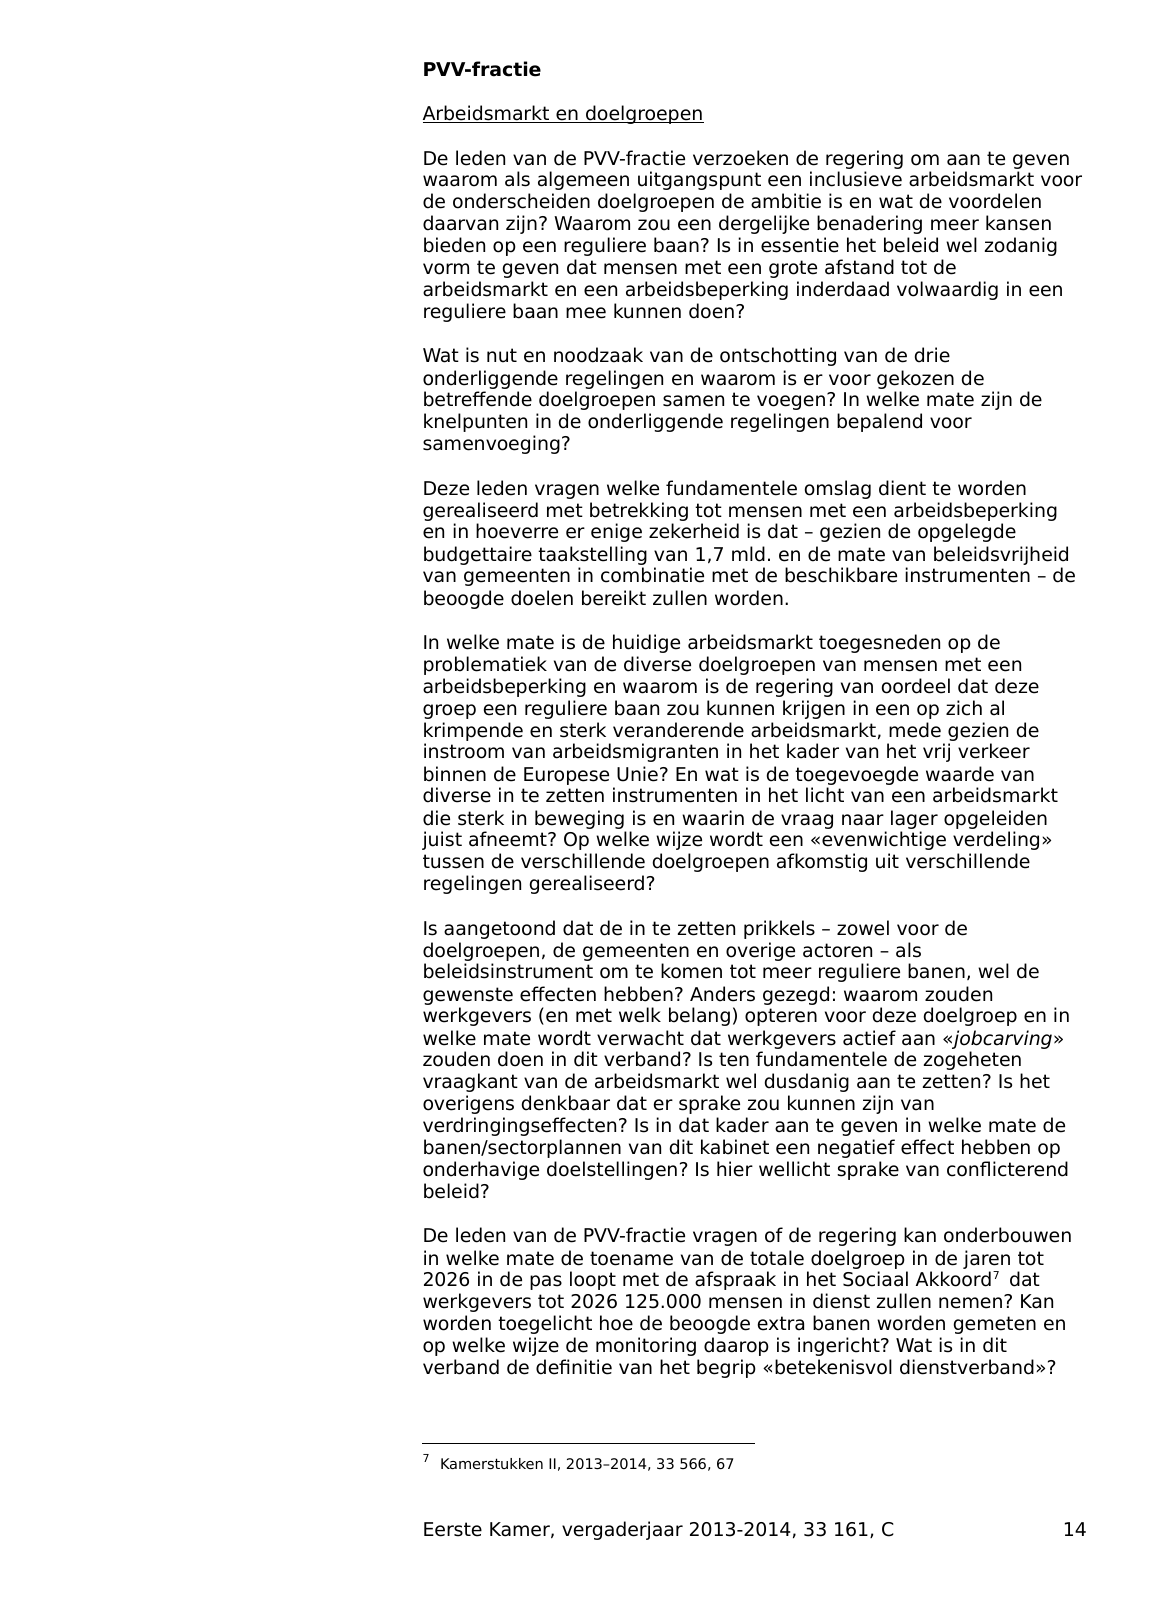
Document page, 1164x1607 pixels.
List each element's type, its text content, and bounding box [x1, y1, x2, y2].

text Deze leden vragen welke fundamentele omslag dient te worden gerealiseerd met betrekking tot mensen met een arbeidsbeperking en in hoeverre er enige zekerheid is dat – gezien de opgelegde budgettaire taakstelling van 1,7 mld. en de mate van beleidsvrijheid van gemeenten in combinatie met de beschikbare instrumenten – de beoogde doelen bereikt zullen worden. [422, 477, 1087, 609]
subtitle Arbeidsmarkt en doelgroepen [422, 103, 1087, 125]
text Wat is nut en noodzaak van de ontschotting van de drie onderliggende regelingen en waarom is er voor gekozen de betreffende doelgroepen samen te voegen? In welke mate zijn de knelpunten in de onderliggende regelingen bepalend voor samenvoeging? [422, 345, 1087, 455]
text De leden van de PVV-fractie vragen of de regering kan onderbouwen in welke mate de toename van de totale doelgroep in de jaren tot 2026 in de pas loopt met de afspraak in het Sociaal Akkoord dat werkgevers tot 2026 125.000 mensen in dienst zullen nemen? Kan worden toegelicht hoe de beoogde extra banen worden gemeten en op welke wijze de monitoring daarop is ingericht? Wat is in dit verband de definitie van het begrip «betekenisvol dienstverband»? [422, 1225, 1087, 1379]
text Kamerstukken II, 2013–2014, 33 566, 67 [422, 1452, 1087, 1474]
text In welke mate is de huidige arbeidsmarkt toegesneden op de problematiek van de diverse doelgroepen van mensen met een arbeidsbeperking en waarom is de regering van oordeel dat deze groep een reguliere baan zou kunnen krijgen in een op zich al krimpende en sterk veranderende arbeidsmarkt, mede gezien de instroom van arbeidsmigranten in het kader van het vrij verkeer binnen de Europese Unie? En wat is de toegevoegde waarde van diverse in te zetten instrumenten in het licht van een arbeidsmarkt die sterk in beweging is en waarin de vraag naar lager opgeleiden juist afneemt? Op welke wijze wordt een «evenwichtige verdeling» tussen de verschillende doelgroepen afkomstig uit verschillende regelingen gerealiseerd? [422, 632, 1087, 895]
text De leden van de PVV-fractie verzoeken de regering om aan te geven waarom als algemeen uitgangspunt een inclusieve arbeidsmarkt voor de onderscheiden doelgroepen de ambitie is en wat de voordelen daarvan zijn? Waarom zou een dergelijke benadering meer kansen bieden op een reguliere baan? Is in essentie het beleid wel zodanig vorm te geven dat mensen met een grote afstand tot de arbeidsmarkt en een arbeidsbeperking inderdaad volwaardig in een reguliere baan mee kunnen doen? [422, 147, 1087, 323]
subtitle PVV-fractie [422, 59, 1087, 81]
text Is aangetoond dat de in te zetten prikkels – zowel voor de doelgroepen, de gemeenten en overige actoren – als beleidsinstrument om te komen tot meer reguliere banen, wel de gewenste effecten hebben? Anders gezegd: waarom zouden werkgevers (en met welk belang) opteren voor deze doelgroep en in welke mate wordt verwacht dat werkgevers actief aan «jobcarving» zouden doen in dit verband? Is ten fundamentele de zogeheten vraagkant van de arbeidsmarkt wel dusdanig aan te zetten? Is het overigens denkbaar dat er sprake zou kunnen zijn van verdringingseffecten? Is in dat kader aan te geven in welke mate de banen/sectorplannen van dit kabinet een negatief effect hebben op onderhavige doelstellingen? Is hier wellicht sprake van conflicterend beleid? [422, 917, 1087, 1203]
